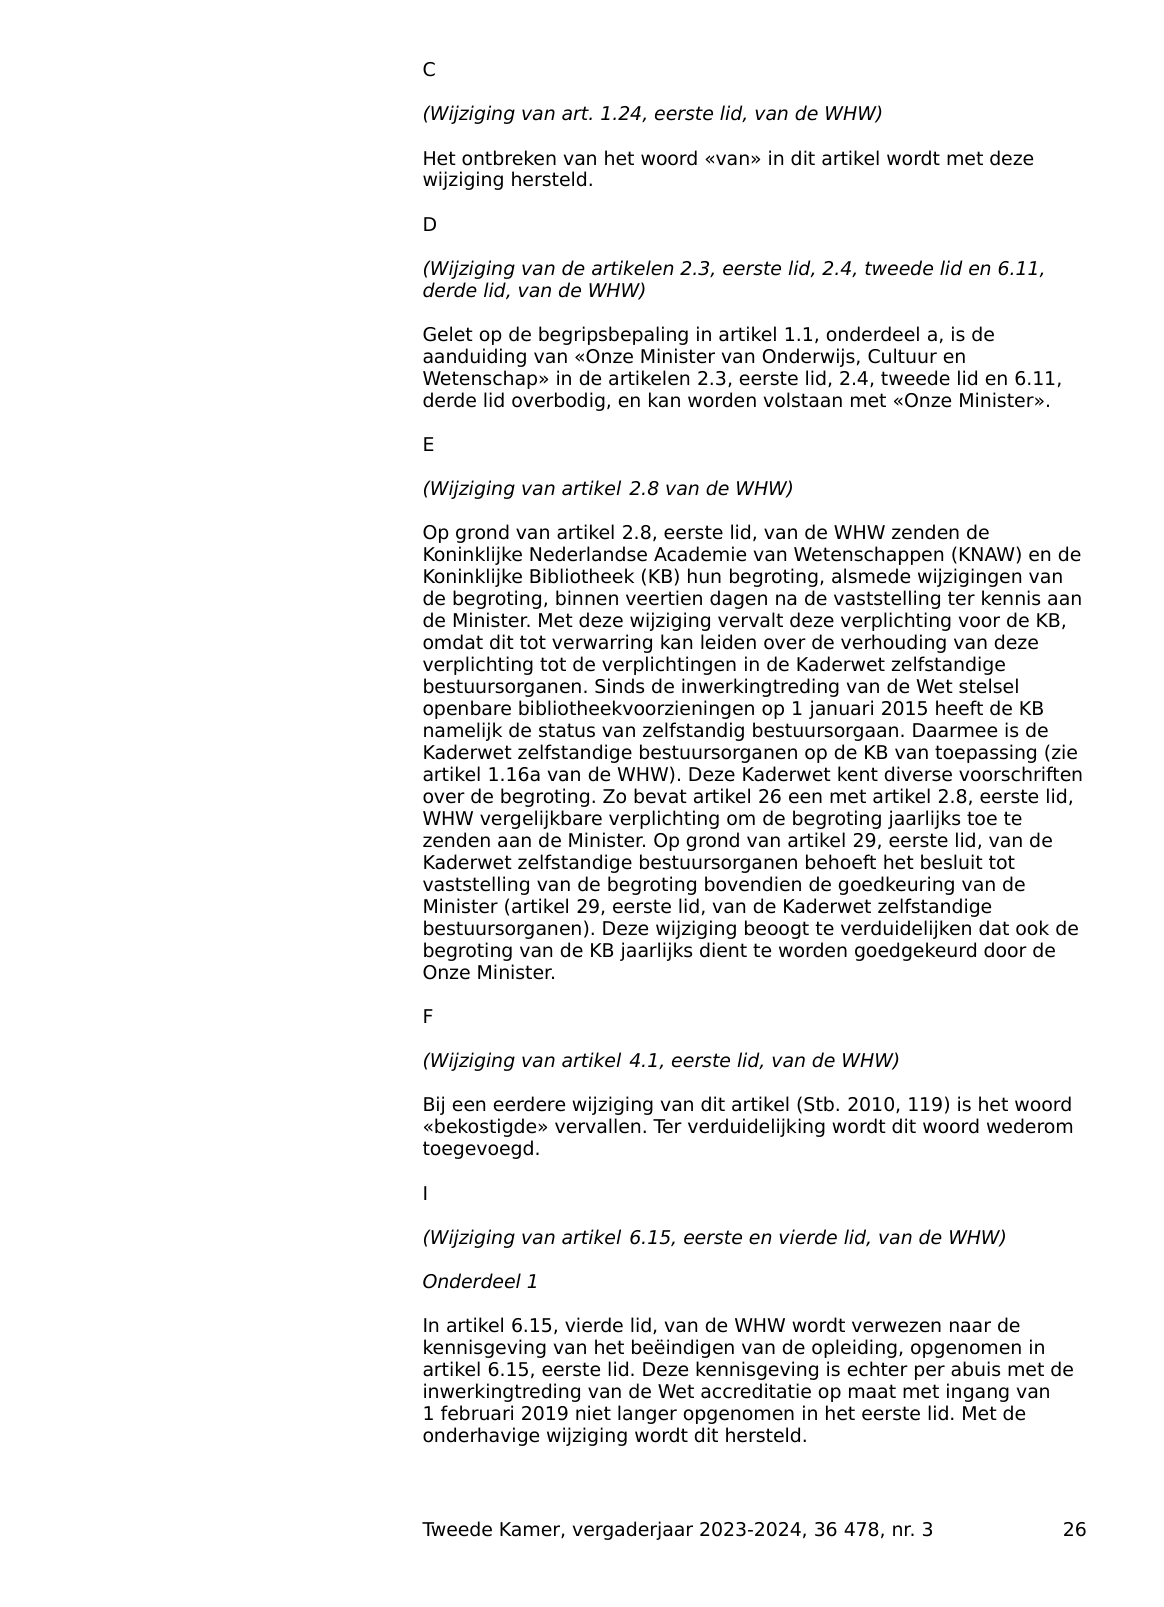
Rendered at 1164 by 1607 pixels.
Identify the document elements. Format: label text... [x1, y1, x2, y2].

subtitle (Wijziging van artikel 6.15, eerste en vierde lid, van de WHW) [422, 1227, 1087, 1249]
text Op grond van artikel 2.8, eerste lid, van de WHW zenden de Koninklijke Nederlandse Academie van Wetenschappen (KNAW) en de Koninklijke Bibliotheek (KB) hun begroting, alsmede wijzigingen van de begroting, binnen veertien dagen na de vaststelling ter kennis aan de Minister. Met deze wijziging vervalt deze verplichting voor de KB, omdat dit tot verwarring kan leiden over de verhouding van deze verplichting tot de verplichtingen in de Kaderwet zelfstandige bestuursorganen. Sinds de inwerkingtreding van de Wet stelsel openbare bibliotheekvoorzieningen op 1 januari 2015 heeft de KB namelijk de status van zelfstandig bestuursorgaan. Daarmee is de Kaderwet zelfstandige bestuursorganen op de KB van toepassing (zie artikel 1.16a van de WHW). Deze Kaderwet kent diverse voorschriften over de begroting. Zo bevat artikel 26 een met artikel 2.8, eerste lid, WHW vergelijkbare verplichting om de begroting jaarlijks toe te zenden aan de Minister. Op grond van artikel 29, eerste lid, van de Kaderwet zelfstandige bestuursorganen behoeft het besluit tot vaststelling van de begroting bovendien de goedkeuring van de Minister (artikel 29, eerste lid, van de Kaderwet zelfstandige bestuursorganen). Deze wijziging beoogt te verduidelijken dat ook de begroting van de KB jaarlijks dient te worden goedgekeurd door de Onze Minister. [422, 522, 1087, 984]
subtitle (Wijziging van artikel 4.1, eerste lid, van de WHW) [422, 1050, 1087, 1072]
subtitle (Wijziging van art. 1.24, eerste lid, van de WHW) [422, 103, 1087, 125]
text Bij een eerdere wijziging van dit artikel (Stb. 2010, 119) is het woord «bekostigde» vervallen. Ter verduidelijking wordt dit woord wederom toegevoegd. [422, 1094, 1087, 1160]
text Gelet op de begripsbepaling in artikel 1.1, onderdeel a, is de aanduiding van «Onze Minister van Onderwijs, Cultuur en Wetenschap» in de artikelen 2.3, eerste lid, 2.4, tweede lid en 6.11, derde lid overbodig, en kan worden volstaan met «Onze Minister». [422, 324, 1087, 412]
subtitle I [422, 1182, 1087, 1204]
subtitle (Wijziging van artikel 2.8 van de WHW) [422, 478, 1087, 500]
subtitle (Wijziging van de artikelen 2.3, eerste lid, 2.4, tweede lid en 6.11, derde lid, van de WHW) [422, 258, 1087, 302]
subtitle E [422, 434, 1087, 456]
text Het ontbreken van het woord «van» in dit artikel wordt met deze wijziging hersteld. [422, 147, 1087, 191]
subtitle C [422, 59, 1087, 81]
subtitle F [422, 1006, 1087, 1028]
text In artikel 6.15, vierde lid, van de WHW wordt verwezen naar de kennisgeving van het beëindigen van de opleiding, opgenomen in artikel 6.15, eerste lid. Deze kennisgeving is echter per abuis met de inwerkingtreding van de Wet accreditatie op maat met ingang van 1 februari 2019 niet langer opgenomen in het eerste lid. Met de onderhavige wijziging wordt dit hersteld. [422, 1315, 1087, 1447]
subtitle Onderdeel 1 [422, 1271, 1087, 1293]
subtitle D [422, 213, 1087, 236]
